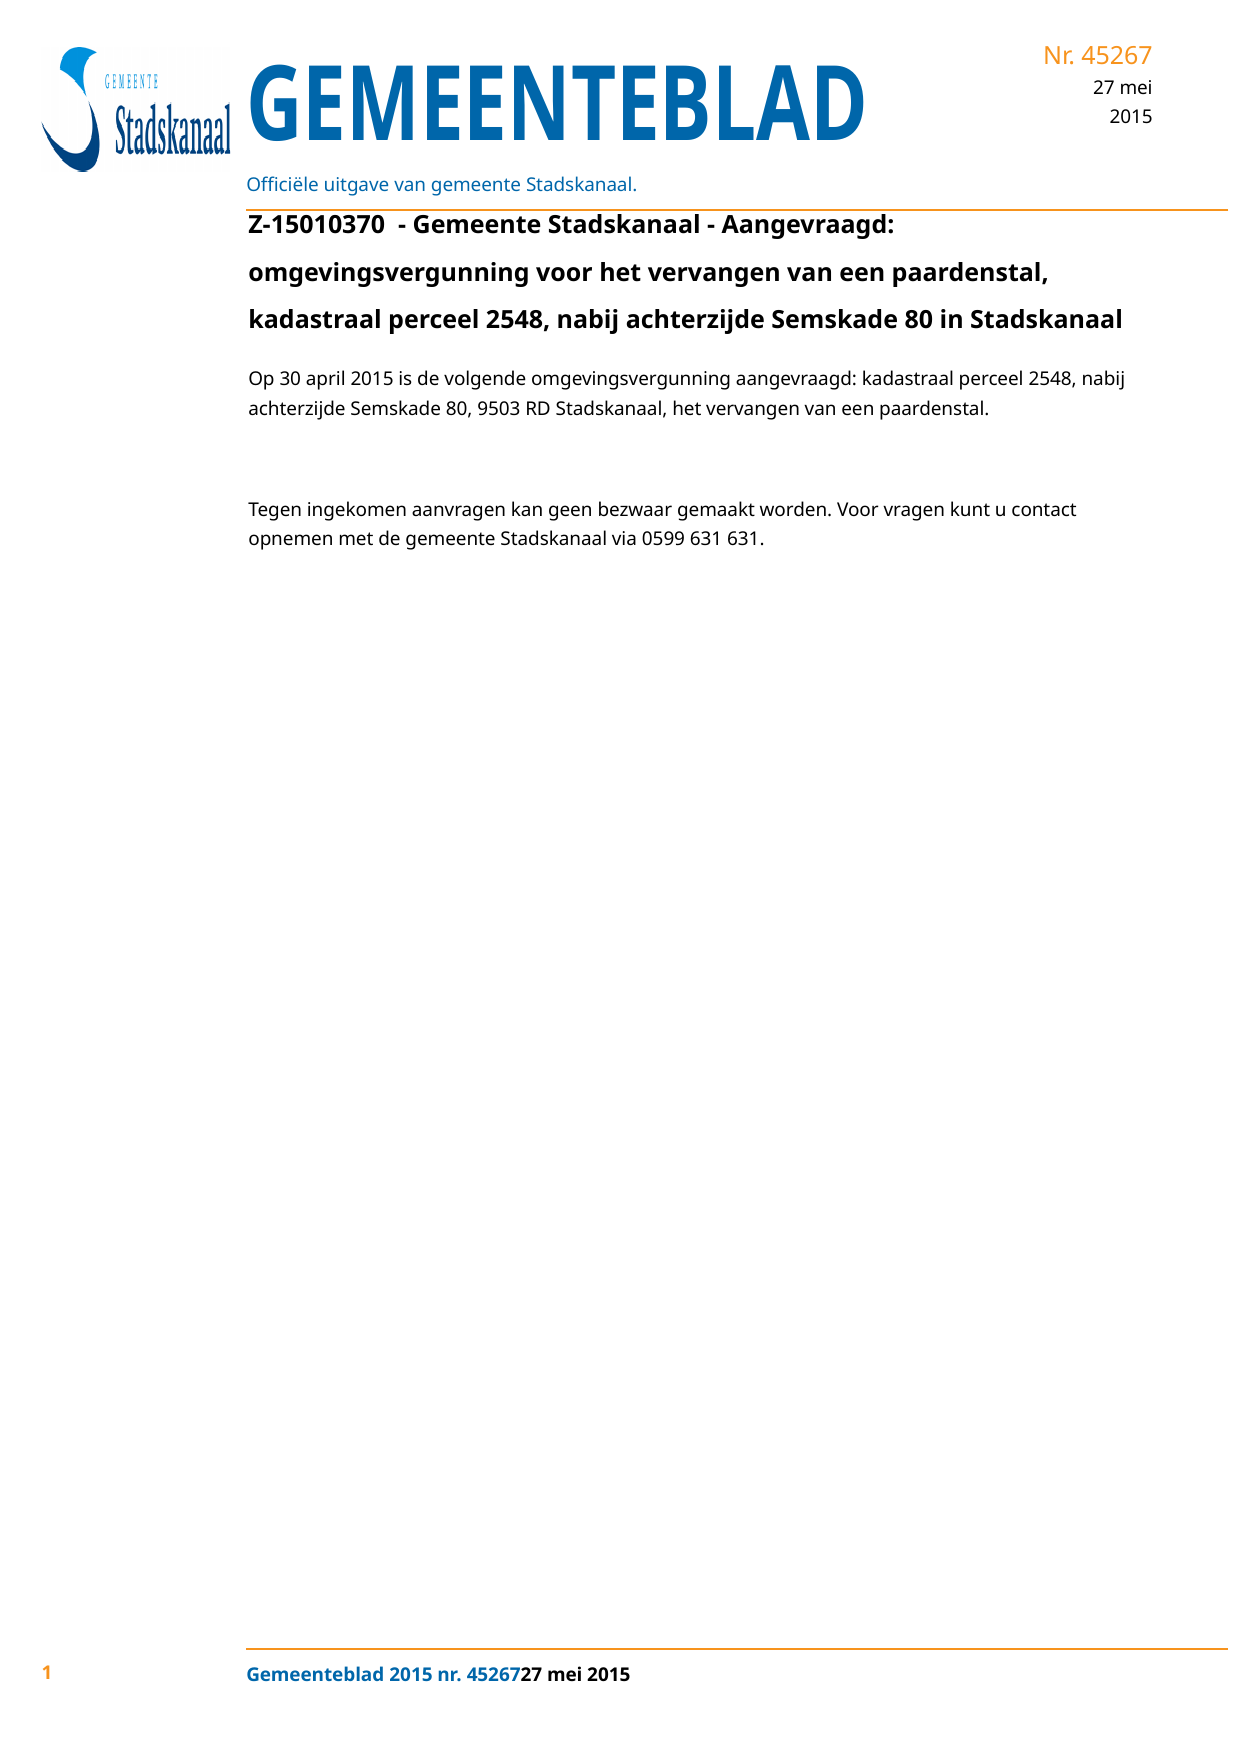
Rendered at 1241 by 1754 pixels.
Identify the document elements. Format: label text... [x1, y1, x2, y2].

text Op 30 april 2015 is de volgende omgevingsvergunning aangevraagd: kadastraal perceel 2548, nabij achterzijde Semskade 80, 9503 RD Stadskanaal, het vervangen van een paardenstal. [248, 366, 1152, 421]
text Tegen ingekomen aanvragen kan geen bezwaar gemaakt worden. Voor vragen kunt u contact opnemen met de gemeente Stadskanaal via 0599 631 631. [248, 496, 1152, 551]
text Z-15010370 - Gemeente Stadskanaal - Aangevraagd: omgevingsvergunning voor het vervangen van een paardenstal, kadastraal perceel 2548, nabij achterzijde Semskade 80 in Stadskanaal [248, 211, 1152, 336]
picture [41, 47, 231, 172]
